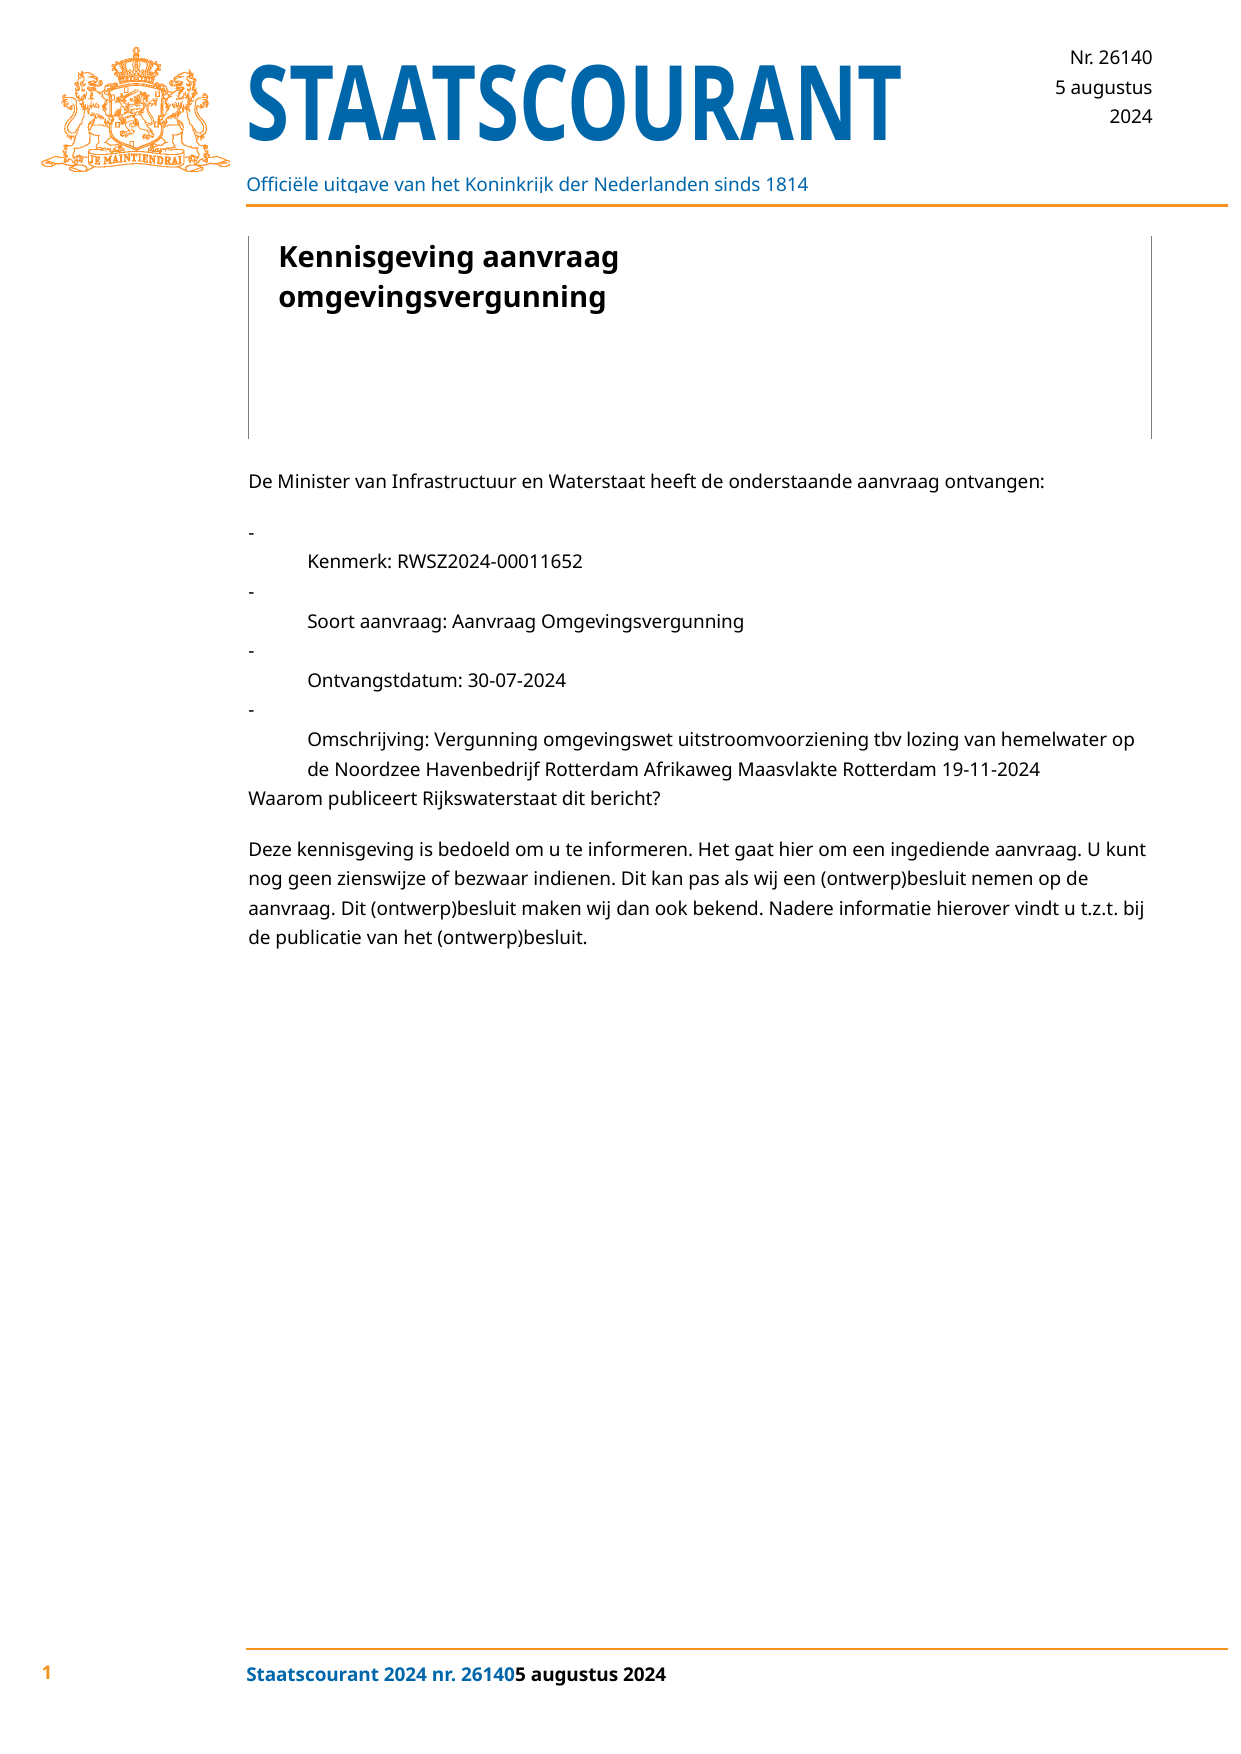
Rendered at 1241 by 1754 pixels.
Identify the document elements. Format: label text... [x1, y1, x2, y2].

text De Minister van Infrastructuur en Waterstaat heeft de onderstaande aanvraag ontvangen: [248, 469, 1152, 494]
list Soort aanvraag: Aanvraag Omgevingsvergunning [248, 608, 1152, 633]
picture [41, 47, 231, 172]
table_header Kennisgeving aanvraag omgevingsvergunning [249, 236, 850, 439]
list Kenmerk: RWSZ2024-00011652 [248, 549, 1152, 574]
text Deze kennisgeving is bedoeld om u te informeren. Het gaat hier om een ingediende aanvraag. U kunt nog geen zienswijze of bezwaar indienen. Dit kan pas als wij een (ontwerp)besluit nemen op de aanvraag. Dit (ontwerp)besluit maken wij dan ook bekend. Nadere informatie hierover vindt u t.z.t. bij de publicatie van het (ontwerp)besluit. [248, 836, 1152, 950]
list Ontvangstdatum: 30-07-2024 [248, 667, 1152, 693]
table_header [850, 414, 1151, 439]
text Waarom publiceert Rijkswaterstaat dit bericht? [248, 785, 1152, 811]
picture [912, 236, 1090, 414]
table_header [850, 236, 912, 413]
table_header [1090, 236, 1151, 413]
list Omschrijving: Vergunning omgevingswet uitstroomvoorziening tbv lozing van hemelwater op de Noordzee Havenbedrijf Rotterdam Afrikaweg Maasvlakte Rotterdam 19-11-2024 [248, 726, 1152, 781]
